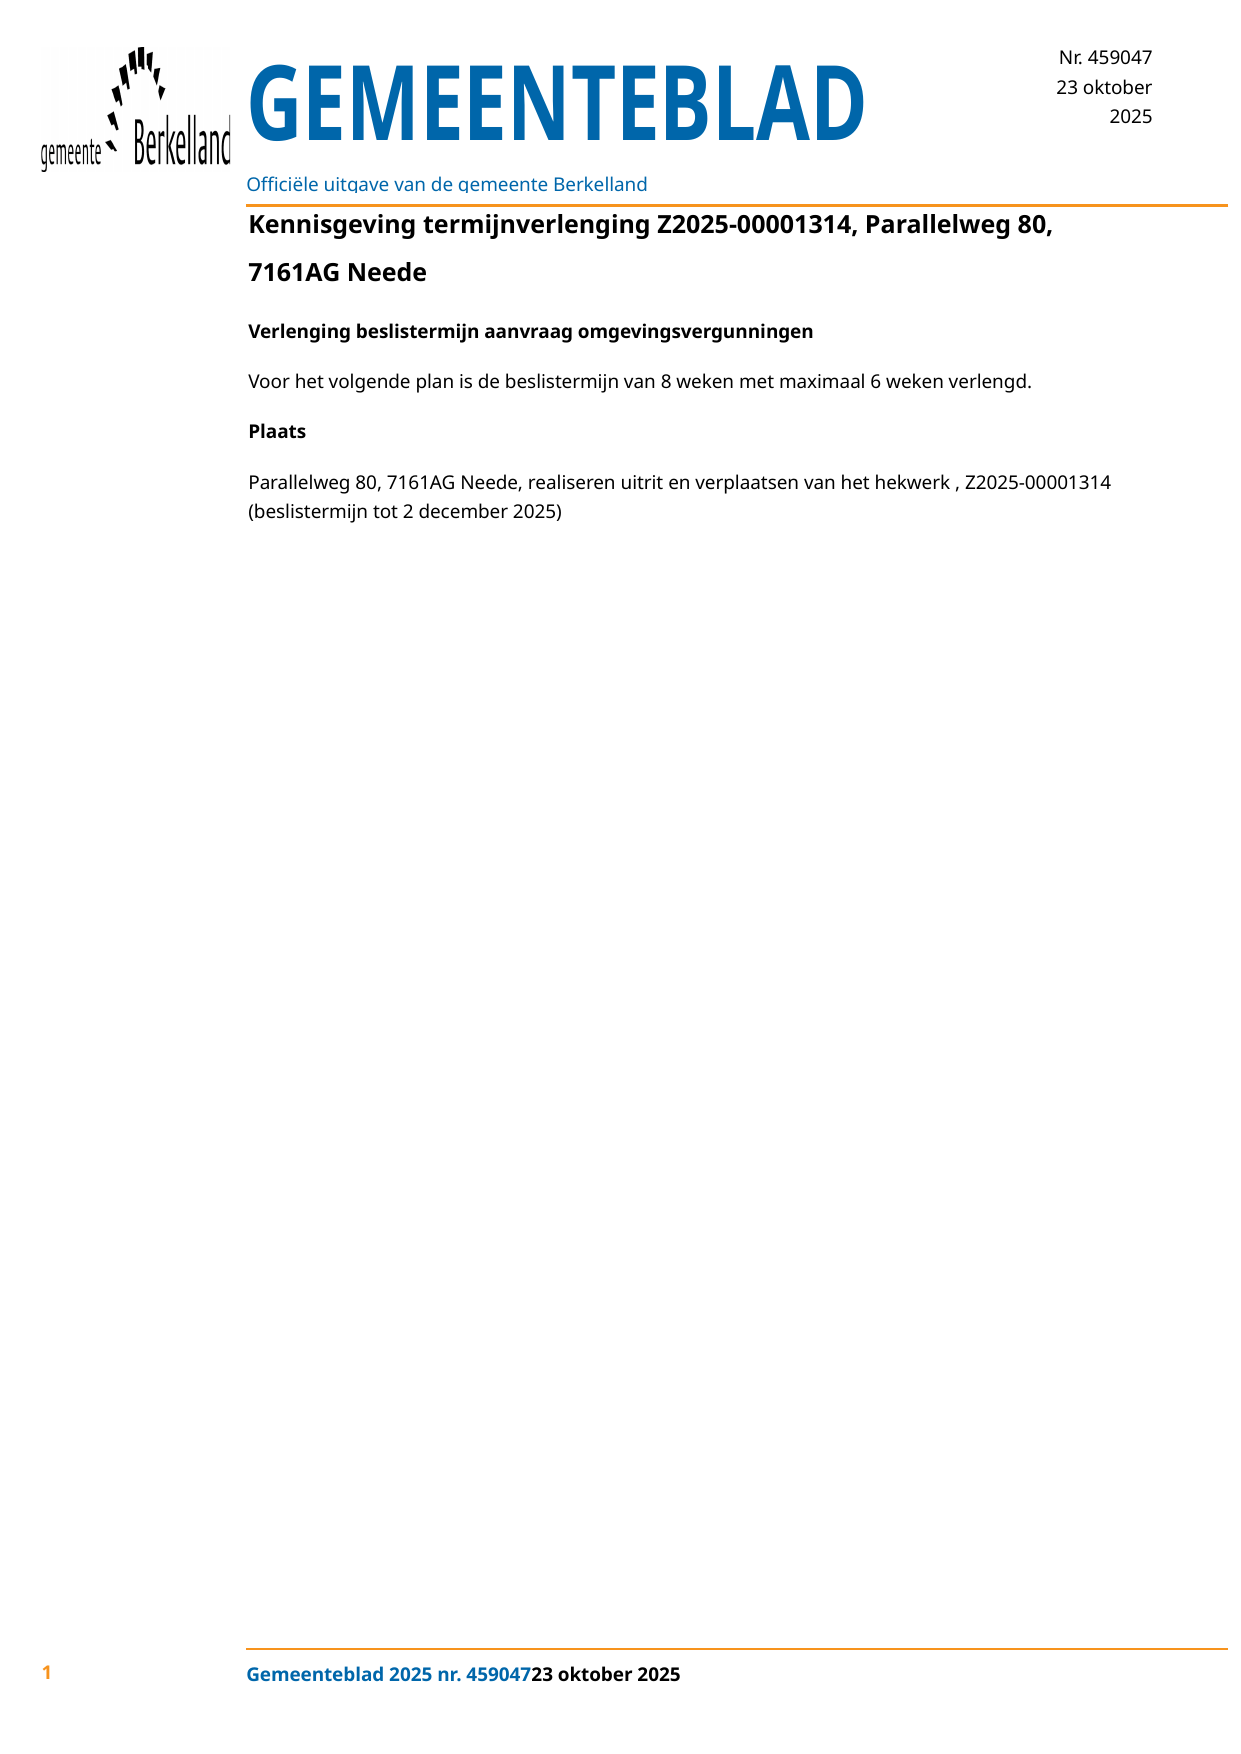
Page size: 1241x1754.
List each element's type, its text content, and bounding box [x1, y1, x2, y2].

text Kennisgeving termijnverlenging Z2025-00001314, Parallelweg 80, 7161AG Neede [248, 207, 1152, 288]
text Plaats [248, 419, 1152, 444]
picture [41, 47, 231, 172]
text Verlenging beslistermijn aanvraag omgevingsvergunningen [248, 318, 1152, 344]
text Parallelweg 80, 7161AG Neede, realiseren uitrit en verplaatsen van het hekwerk , Z2025-00001314 (beslistermijn tot 2 december 2025) [248, 469, 1152, 524]
text Voor het volgende plan is de beslistermijn van 8 weken met maximaal 6 weken verlengd. [248, 368, 1152, 394]
